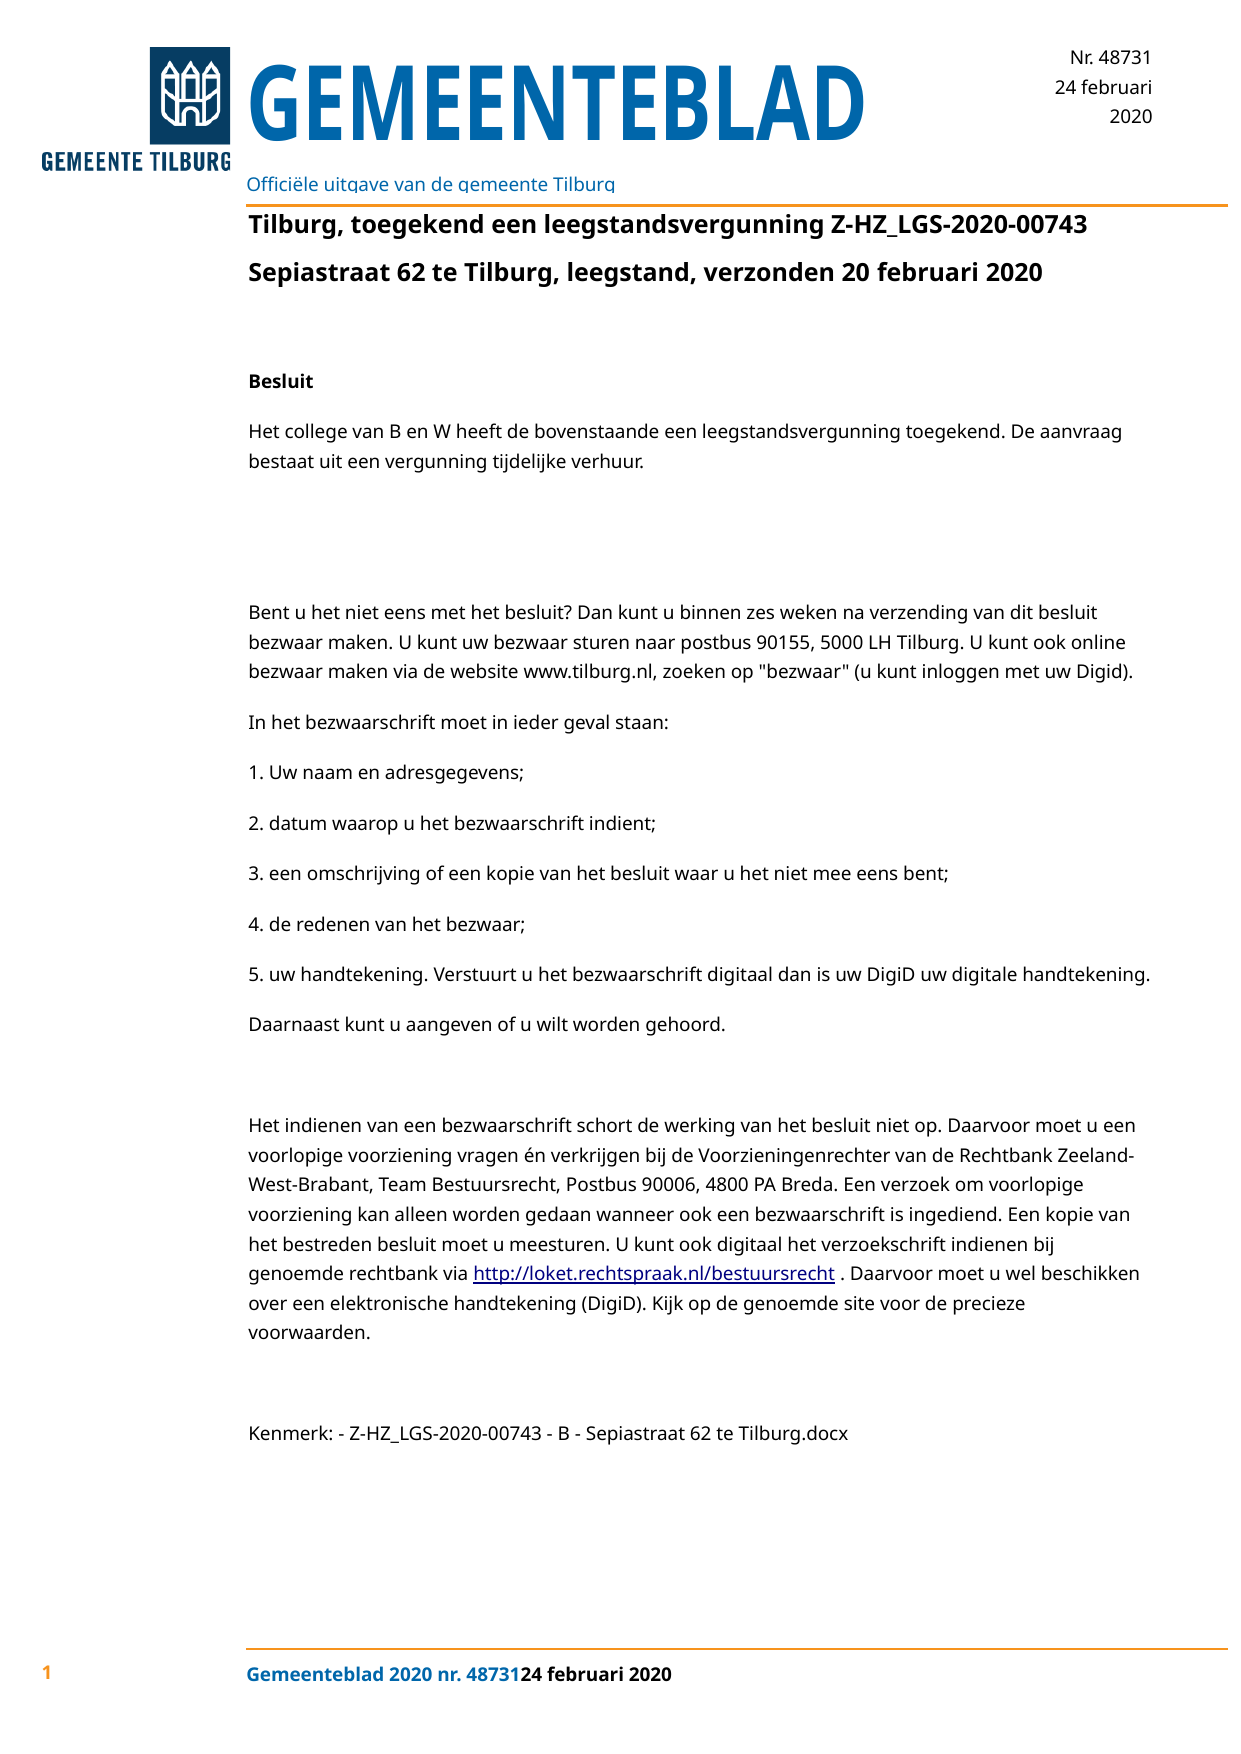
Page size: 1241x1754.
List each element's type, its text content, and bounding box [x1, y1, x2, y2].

text Kenmerk: - Z-HZ_LGS-2020-00743 - B - Sepiastraat 62 te Tilburg.docx [248, 1420, 1152, 1446]
text Het indienen van een bezwaarschrift schort de werking van het besluit niet op. Daarvoor moet u een voorlopige voorziening vragen én verkrijgen bij de Voorzieningenrechter van de Rechtbank Zeeland-West-Brabant, Team Bestuursrecht, Postbus 90006, 4800 PA Breda. Een verzoek om voorlopige voorziening kan alleen worden gedaan wanneer ook een bezwaarschrift is ingediend. Een kopie van het bestreden besluit moet u meesturen. U kunt ook digitaal het verzoekschrift indienen bij genoemde rechtbank via http://loket.rechtspraak.nl/bestuursrecht . Daarvoor moet u wel beschikken over een elektronische handtekening (DigiD). Kijk op de genoemde site voor de precieze voorwaarden. [248, 1112, 1152, 1345]
text Bent u het niet eens met het besluit? Dan kunt u binnen zes weken na verzending van dit besluit bezwaar maken. U kunt uw bezwaar sturen naar postbus 90155, 5000 LH Tilburg. U kunt ook online bezwaar maken via de website www.tilburg.nl, zoeken op "bezwaar" (u kunt inloggen met uw Digid). [248, 599, 1152, 684]
text 5. uw handtekening. Verstuurt u het bezwaarschrift digitaal dan is uw DigiD uw digitale handtekening. [248, 961, 1152, 987]
text In het bezwaarschrift moet in ieder geval staan: [248, 709, 1152, 735]
picture [41, 47, 231, 172]
text 2. datum waarop u het bezwaarschrift indient; [248, 810, 1152, 836]
text Tilburg, toegekend een leegstandsvergunning Z-HZ_LGS-2020-00743 Sepiastraat 62 te Tilburg, leegstand, verzonden 20 februari 2020 [248, 207, 1152, 288]
text 1. Uw naam en adresgegevens; [248, 759, 1152, 785]
text Besluit [248, 368, 1152, 394]
text 4. de redenen van het bezwaar; [248, 911, 1152, 937]
text 3. een omschrijving of een kopie van het besluit waar u het niet mee eens bent; [248, 860, 1152, 886]
text Daarnaast kunt u aangeven of u wilt worden gehoord. [248, 1012, 1152, 1037]
text Het college van B en W heeft de bovenstaande een leegstandsvergunning toegekend. De aanvraag bestaat uit een vergunning tijdelijke verhuur. [248, 419, 1152, 474]
